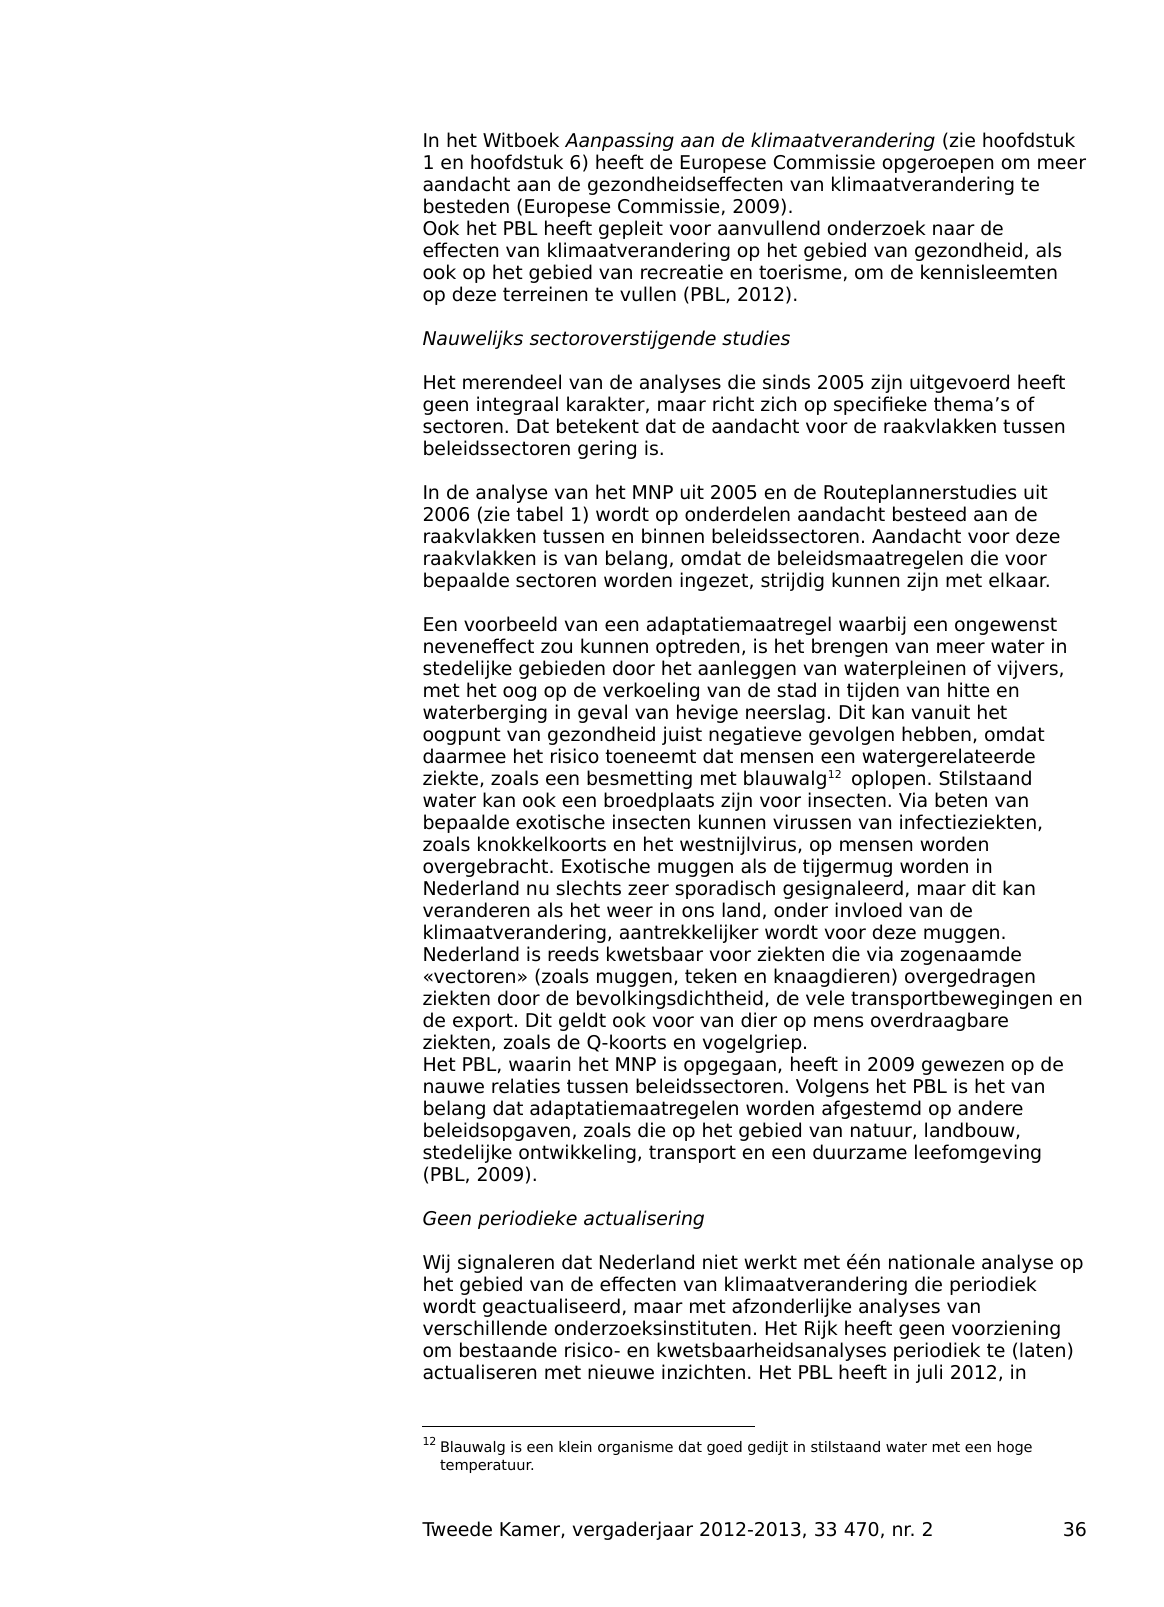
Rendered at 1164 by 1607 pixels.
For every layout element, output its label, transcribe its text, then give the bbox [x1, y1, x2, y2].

text Een voorbeeld van een adaptatiemaatregel waarbij een ongewenst neveneffect zou kunnen optreden, is het brengen van meer water in stedelijke gebieden door het aanleggen van waterpleinen of vijvers, met het oog op de verkoeling van de stad in tijden van hitte en waterberging in geval van hevige neerslag. Dit kan vanuit het oogpunt van gezondheid juist negatieve gevolgen hebben, omdat daarmee het risico toeneemt dat mensen een watergerelateerde ziekte, zoals een besmetting met blauwalg oplopen. Stilstaand water kan ook een broedplaats zijn voor insecten. Via beten van bepaalde exotische insecten kunnen virussen van infectieziekten, zoals knokkelkoorts en het westnijlvirus, op mensen worden overgebracht. Exotische muggen als de tijgermug worden in Nederland nu slechts zeer sporadisch gesignaleerd, maar dit kan veranderen als het weer in ons land, onder invloed van de klimaatverandering, aantrekkelijker wordt voor deze muggen. Nederland is reeds kwetsbaar voor ziekten die via zogenaamde «vectoren» (zoals muggen, teken en knaagdieren) overgedragen ziekten door de bevolkingsdichtheid, de vele transportbewegingen en de export. Dit geldt ook voor van dier op mens overdraagbare ziekten, zoals de Q-koorts en vogelgriep. [422, 614, 1087, 1054]
text In de analyse van het MNP uit 2005 en de Routeplannerstudies uit 2006 (zie tabel 1) wordt op onderdelen aandacht besteed aan de raakvlakken tussen en binnen beleidssectoren. Aandacht voor deze raakvlakken is van belang, omdat de beleidsmaatregelen die voor bepaalde sectoren worden ingezet, strijdig kunnen zijn met elkaar. [422, 482, 1087, 592]
text Het merendeel van de analyses die sinds 2005 zijn uitgevoerd heeft geen integraal karakter, maar richt zich op specifieke thema’s of sectoren. Dat betekent dat de aandacht voor de raakvlakken tussen beleidssectoren gering is. [422, 372, 1087, 460]
subtitle Nauwelijks sectoroverstijgende studies [422, 328, 1087, 350]
text Het PBL, waarin het MNP is opgegaan, heeft in 2009 gewezen op de nauwe relaties tussen beleidssectoren. Volgens het PBL is het van belang dat adaptatiemaatregelen worden afgestemd op andere beleidsopgaven, zoals die op het gebied van natuur, landbouw, stedelijke ontwikkeling, transport en een duurzame leefomgeving (PBL, 2009). [422, 1054, 1087, 1186]
text Wij signaleren dat Nederland niet werkt met één nationale analyse op het gebied van de effecten van klimaatverandering die periodiek wordt geactualiseerd, maar met afzonderlijke analyses van verschillende onderzoeksinstituten. Het Rijk heeft geen voorziening om bestaande risico- en kwetsbaarheidsanalyses periodiek te (laten) actualiseren met nieuwe inzichten. Het PBL heeft in juli 2012, in [422, 1252, 1087, 1384]
text Ook het PBL heeft gepleit voor aanvullend onderzoek naar de effecten van klimaatverandering op het gebied van gezondheid, als ook op het gebied van recreatie en toerisme, om de kennisleemten op deze terreinen te vullen (PBL, 2012). [422, 218, 1087, 306]
subtitle Geen periodieke actualisering [422, 1208, 1087, 1230]
text Blauwalg is een klein organisme dat goed gedijt in stilstaand water met een hoge temperatuur. [422, 1435, 1087, 1474]
text In het Witboek Aanpassing aan de klimaatverandering (zie hoofdstuk 1 en hoofdstuk 6) heeft de Europese Commissie opgeroepen om meer aandacht aan de gezondheidseffecten van klimaatverandering te besteden (Europese Commissie, 2009). [422, 130, 1087, 218]
